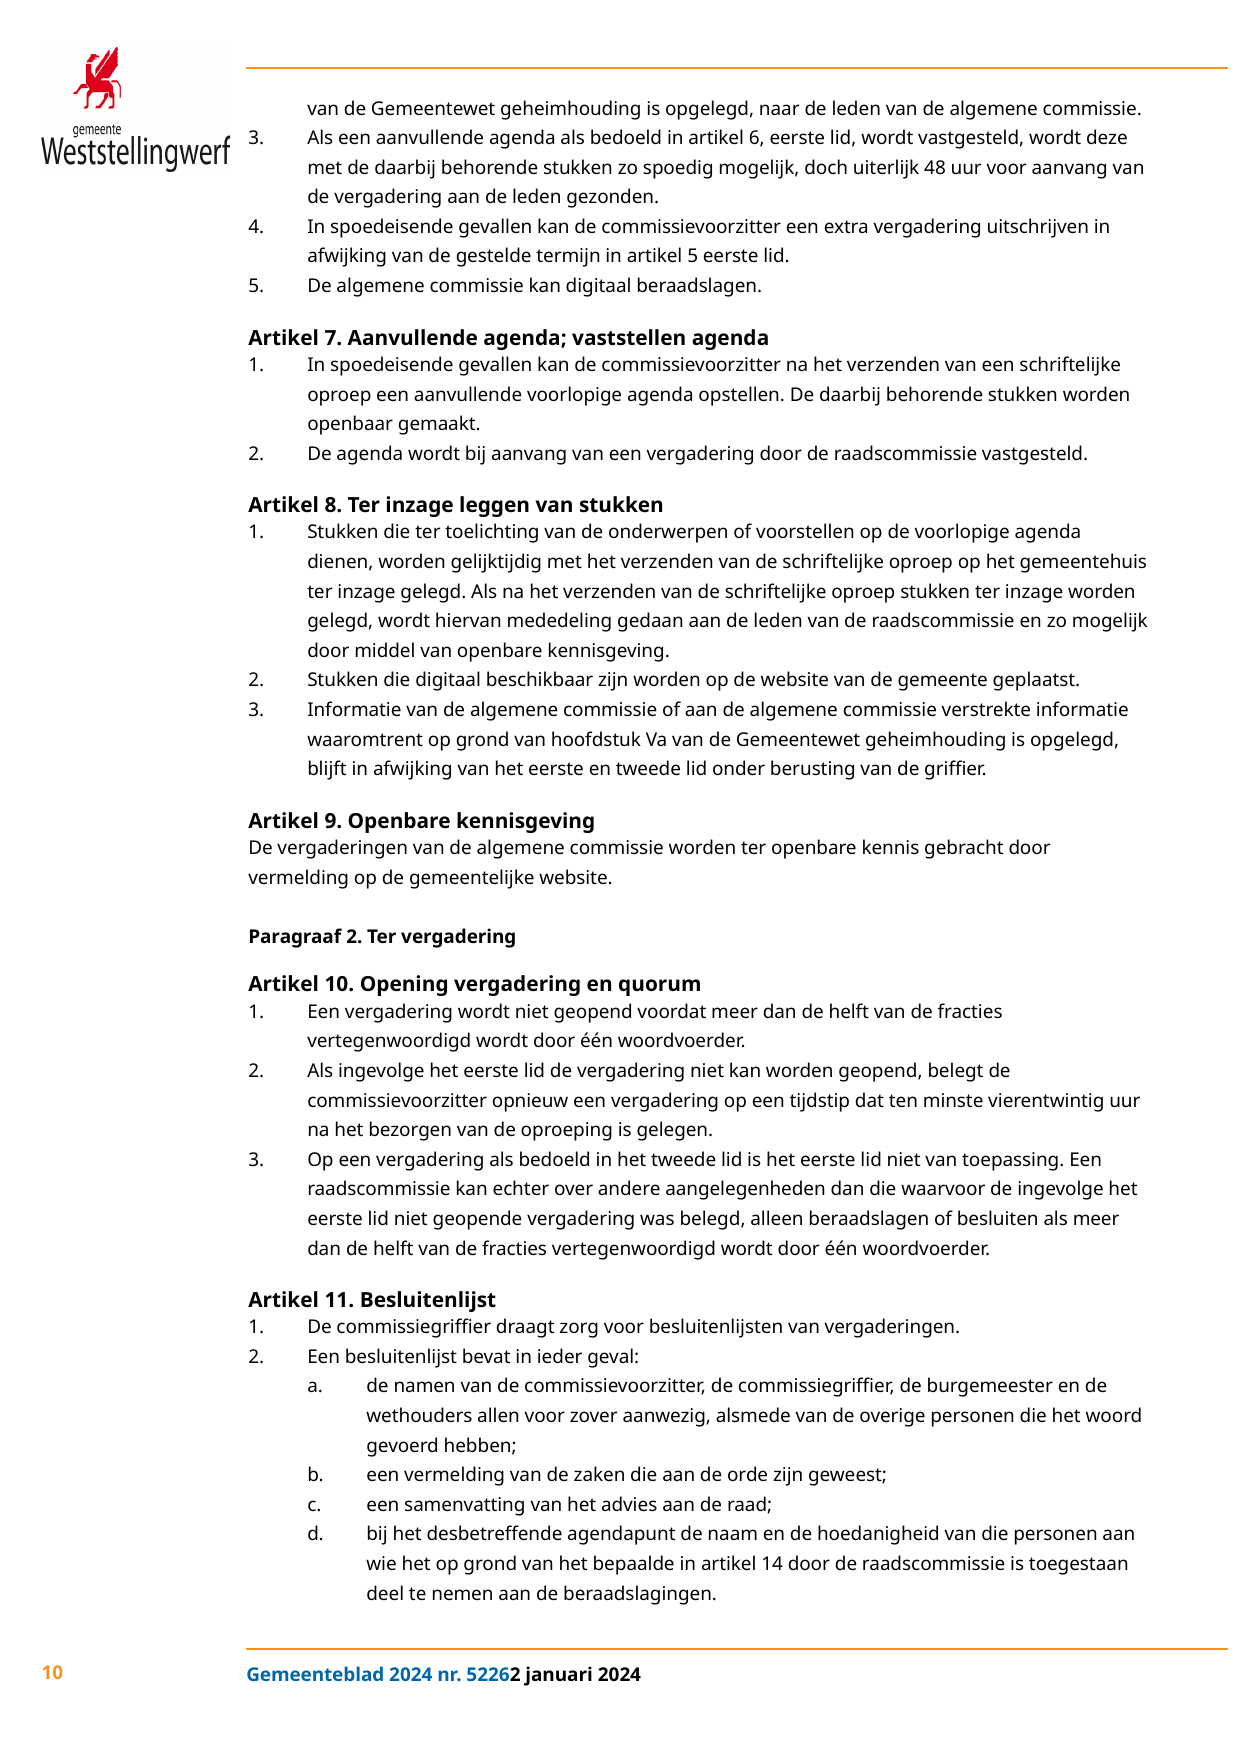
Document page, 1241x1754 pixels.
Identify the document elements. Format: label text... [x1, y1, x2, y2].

text Artikel 10. Opening vergadering en quorum [248, 969, 1152, 998]
text Artikel 11. Besluitenlijst [248, 1285, 1152, 1313]
picture [41, 47, 231, 172]
list van de Gemeentewet geheimhouding is opgelegd, naar de leden van de algemene commissie. [248, 95, 1152, 121]
list bij het desbetreffende agendapunt de naam en de hoedanigheid van die personen aan wie het op grond van het bepaalde in artikel 14 door de raadscommissie is toegestaan deel te nemen aan de beraadslagingen. [307, 1521, 1152, 1606]
text Paragraaf 2. Ter vergadering [248, 923, 1152, 949]
text Artikel 9. Openbare kennisgeving [248, 806, 1152, 834]
list De algemene commissie kan digitaal beraadslagen. [248, 272, 1152, 298]
text Artikel 8. Ter inzage leggen van stukken [248, 490, 1152, 519]
list Als ingevolge het eerste lid de vergadering niet kan worden geopend, belegt de commissievoorzitter opnieuw een vergadering op een tijdstip dat ten minste vierentwintig uur na het bezorgen van de oproeping is gelegen. [248, 1057, 1152, 1142]
list een samenvatting van het advies aan de raad; [307, 1491, 1152, 1517]
list Een vergadering wordt niet geopend voordat meer dan de helft van de fracties vertegenwoordigd wordt door één woordvoerder. [248, 998, 1152, 1053]
list Stukken die ter toelichting van de onderwerpen of voorstellen op de voorlopige agenda dienen, worden gelijktijdig met het verzenden van de schriftelijke oproep op het gemeentehuis ter inzage gelegd. Als na het verzenden van de schriftelijke oproep stukken ter inzage worden gelegd, wordt hiervan mededeling gedaan aan de leden van de raadscommissie en zo mogelijk door middel van openbare kennisgeving. [248, 519, 1152, 663]
list In spoedeisende gevallen kan de commissievoorzitter na het verzenden van een schriftelijke oproep een aanvullende voorlopige agenda opstellen. De daarbij behorende stukken worden openbaar gemaakt. [248, 351, 1152, 436]
list Een besluitenlijst bevat in ieder geval: [248, 1343, 1152, 1369]
text De vergaderingen van de algemene commissie worden ter openbare kennis gebracht door vermelding op de gemeentelijke website. [248, 834, 1152, 889]
list De agenda wordt bij aanvang van een vergadering door de raadscommissie vastgesteld. [248, 440, 1152, 466]
text Artikel 7. Aanvullende agenda; vaststellen agenda [248, 323, 1152, 351]
list Op een vergadering als bedoeld in het tweede lid is het eerste lid niet van toepassing. Een raadscommissie kan echter over andere aangelegenheden dan die waarvoor de ingevolge het eerste lid niet geopende vergadering was belegd, alleen beraadslagen of besluiten als meer dan de helft van de fracties vertegenwoordigd wordt door één woordvoerder. [248, 1146, 1152, 1260]
list de namen van de commissievoorzitter, de commissiegriffier, de burgemeester en de wethouders allen voor zover aanwezig, alsmede van de overige personen die het woord gevoerd hebben; [307, 1373, 1152, 1458]
list Stukken die digitaal beschikbaar zijn worden op de website van de gemeente geplaatst. [248, 667, 1152, 692]
list De commissiegriffier draagt zorg voor besluitenlijsten van vergaderingen. [248, 1313, 1152, 1339]
list een vermelding van de zaken die aan de orde zijn geweest; [307, 1461, 1152, 1487]
list Als een aanvullende agenda als bedoeld in artikel 6, eerste lid, wordt vastgesteld, wordt deze met de daarbij behorende stukken zo spoedig mogelijk, doch uiterlijk 48 uur voor aanvang van de vergadering aan de leden gezonden. [248, 124, 1152, 209]
list In spoedeisende gevallen kan de commissievoorzitter een extra vergadering uitschrijven in afwijking van de gestelde termijn in artikel 5 eerste lid. [248, 213, 1152, 268]
list Informatie van de algemene commissie of aan de algemene commissie verstrekte informatie waaromtrent op grond van hoofdstuk Va van de Gemeentewet geheimhouding is opgelegd, blijft in afwijking van het eerste en tweede lid onder berusting van de griffier. [248, 696, 1152, 781]
